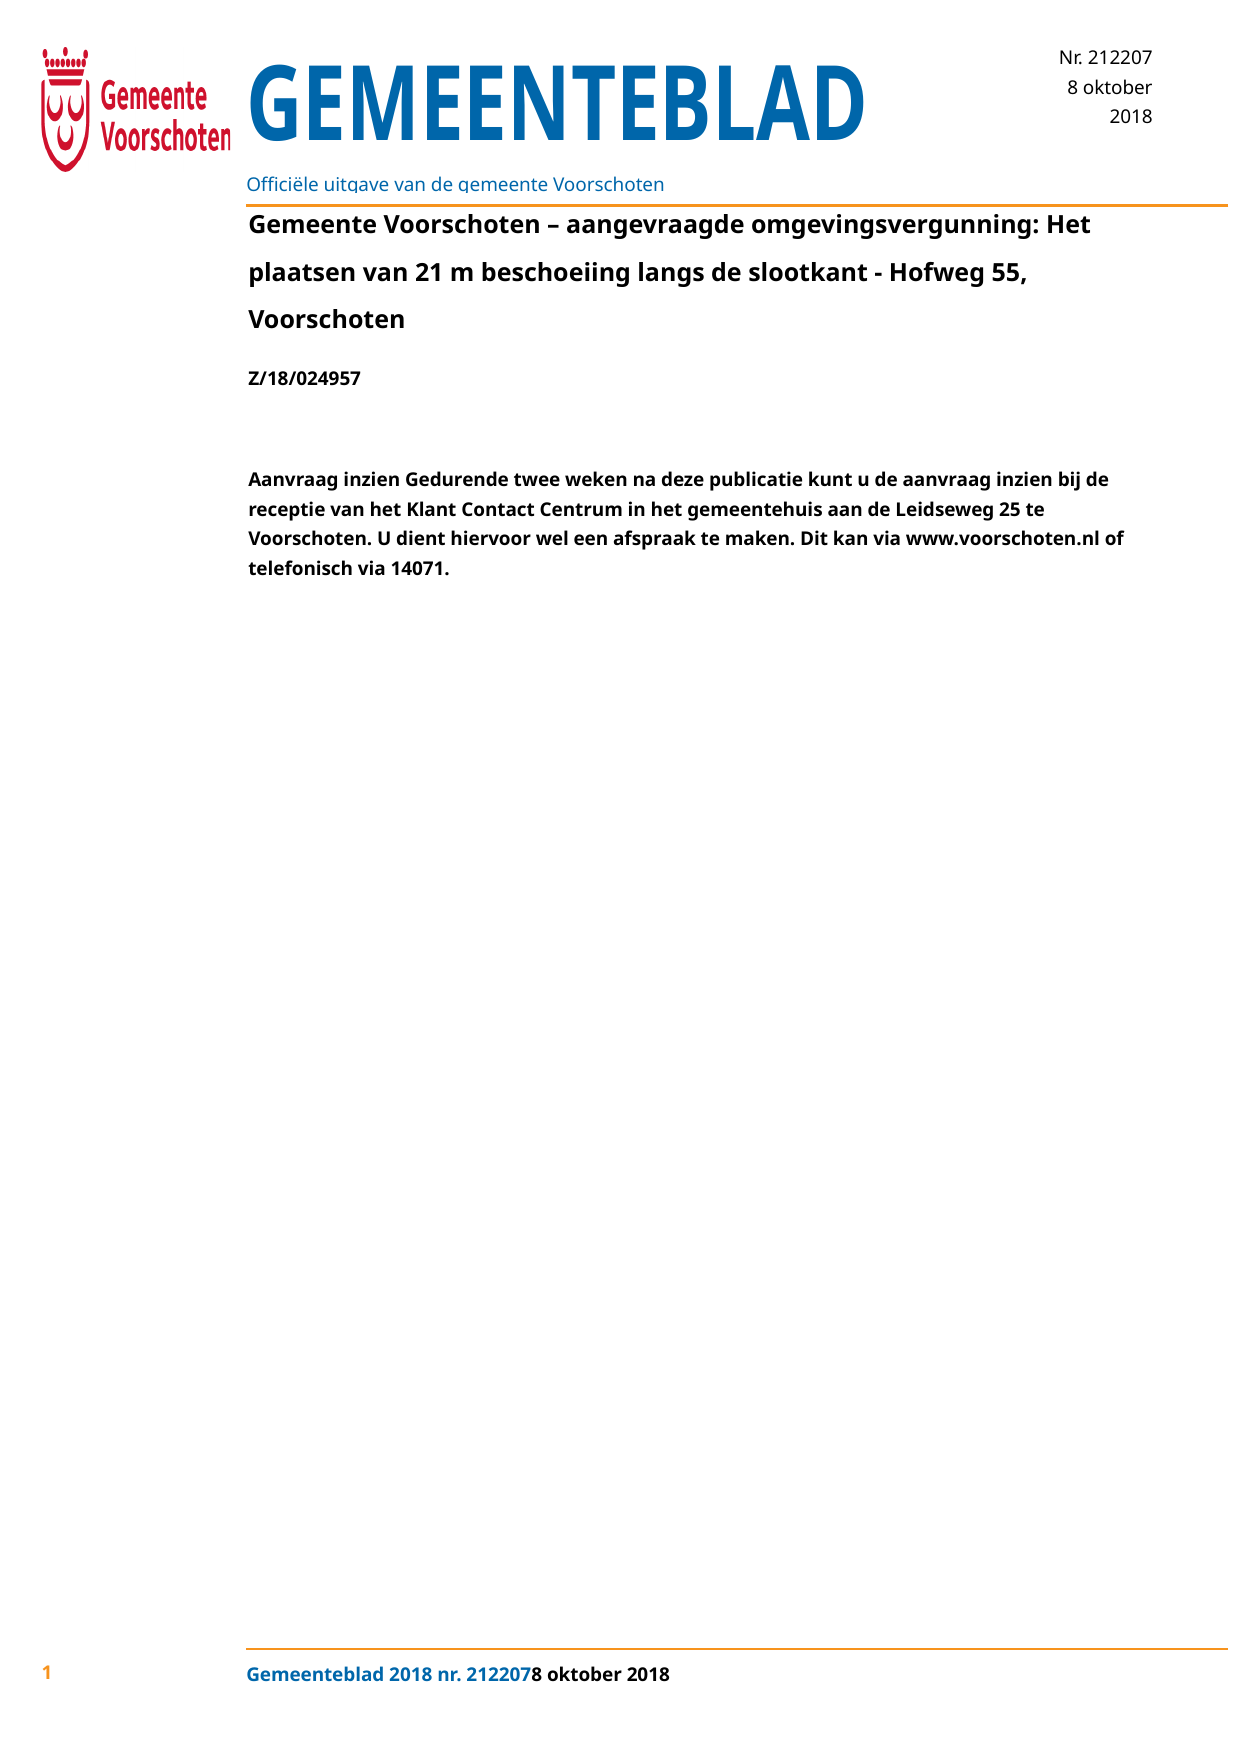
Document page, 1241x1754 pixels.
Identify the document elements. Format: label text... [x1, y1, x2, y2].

text Aanvraag inzien Gedurende twee weken na deze publicatie kunt u de aanvraag inzien bij de receptie van het Klant Contact Centrum in het gemeentehuis aan de Leidseweg 25 te Voorschoten. U dient hiervoor wel een afspraak te maken. Dit kan via www.voorschoten.nl of telefonisch via 14071. [248, 466, 1152, 581]
text Z/18/024957 [248, 366, 1152, 391]
picture [41, 47, 231, 172]
text Gemeente Voorschoten – aangevraagde omgevingsvergunning: Het plaatsen van 21 m beschoeiing langs de slootkant - Hofweg 55, Voorschoten [248, 207, 1152, 336]
